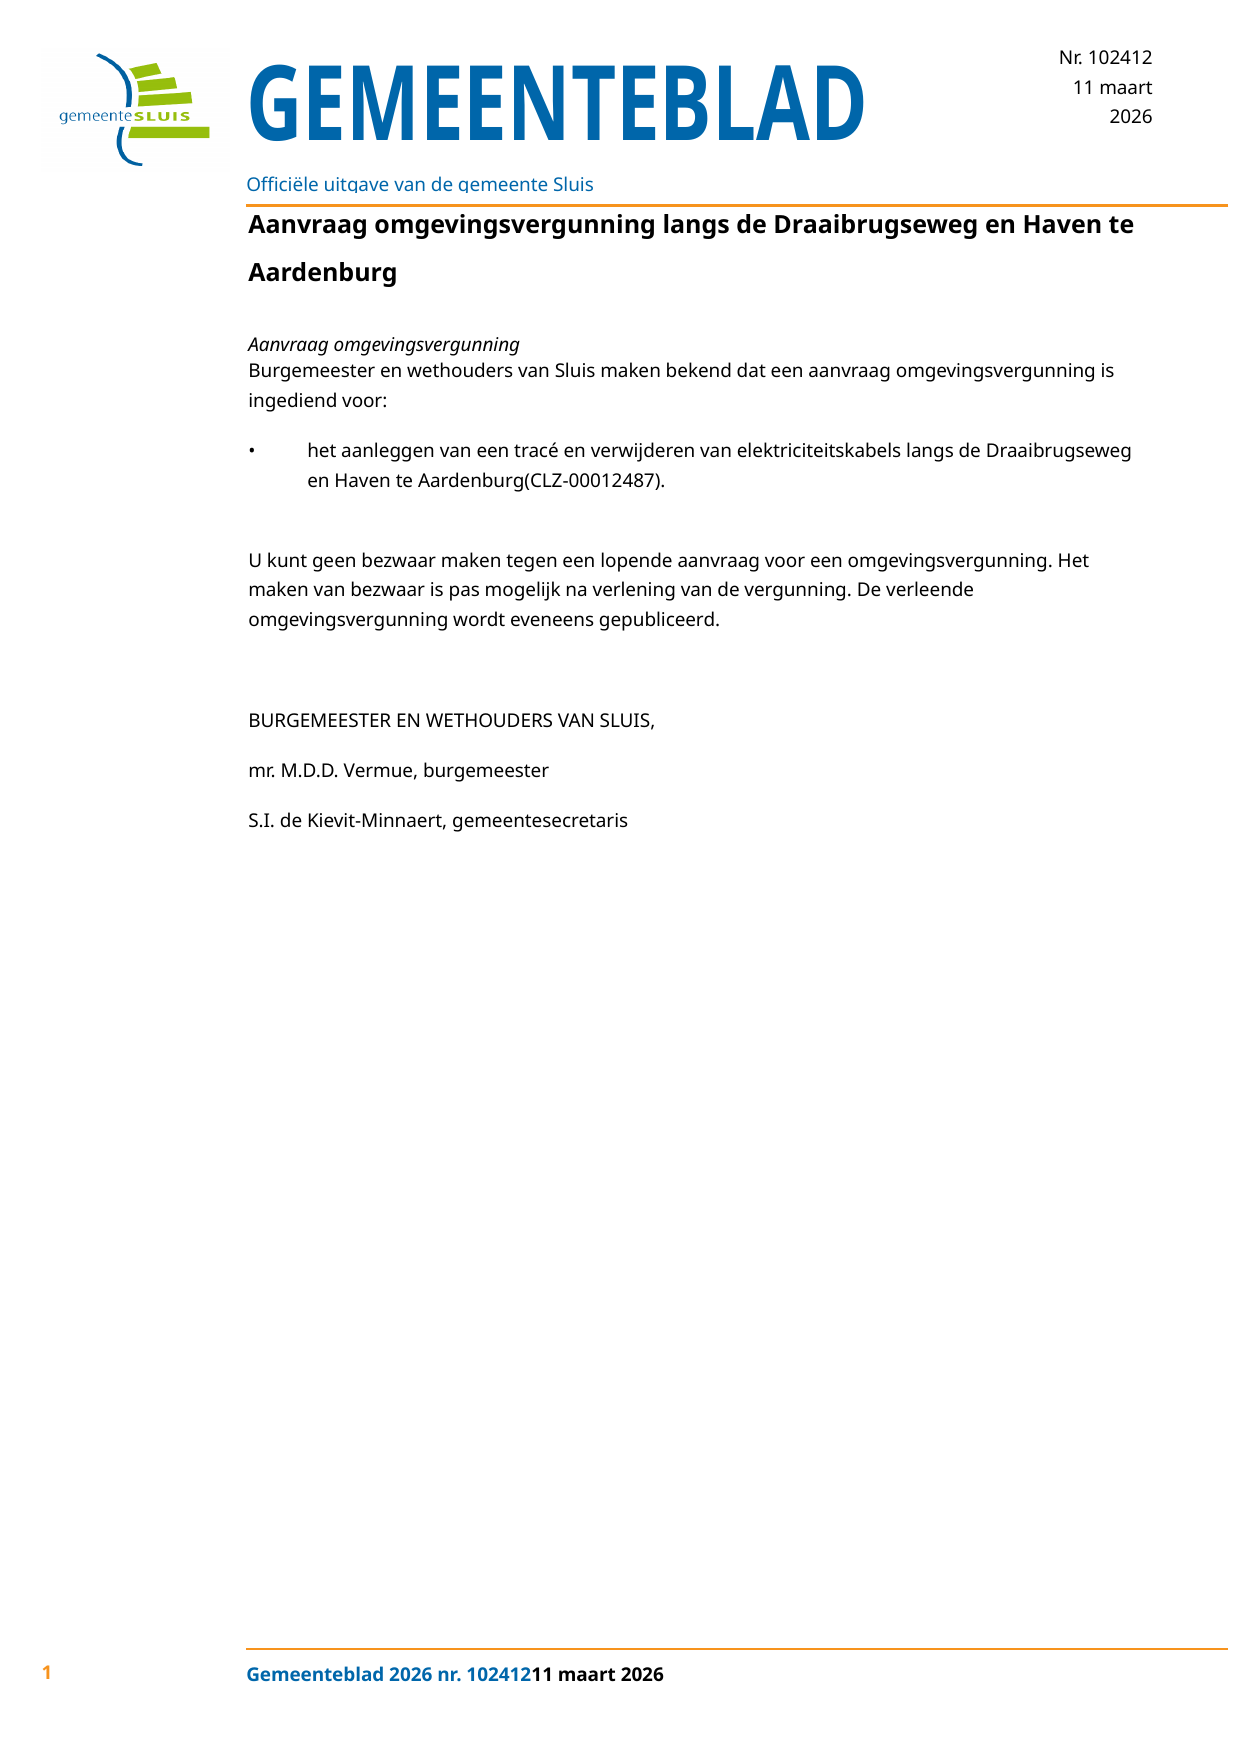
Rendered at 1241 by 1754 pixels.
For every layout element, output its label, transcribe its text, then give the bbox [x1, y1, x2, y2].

text U kunt geen bezwaar maken tegen een lopende aanvraag voor een omgevingsvergunning. Het maken van bezwaar is pas mogelijk na verlening van de vergunning. De verleende omgevingsvergunning wordt eveneens gepubliceerd. [248, 547, 1152, 632]
text BURGEMEESTER EN WETHOUDERS VAN SLUIS, [248, 707, 1152, 732]
picture [41, 47, 231, 172]
text S.I. de Kievit-Minnaert, gemeentesecretaris [248, 808, 1152, 833]
text Aanvraag omgevingsvergunning langs de Draaibrugseweg en Haven te Aardenburg [248, 207, 1152, 288]
list het aanleggen van een tracé en verwijderen van elektriciteitskabels langs de Draaibrugseweg en Haven te Aardenburg(CLZ-00012487). [248, 437, 1152, 492]
text Aanvraag omgevingsvergunning [248, 331, 1152, 357]
text mr. M.D.D. Vermue, burgemeester [248, 757, 1152, 783]
text Burgemeester en wethouders van Sluis maken bekend dat een aanvraag omgevingsvergunning is ingediend voor: [248, 357, 1152, 412]
